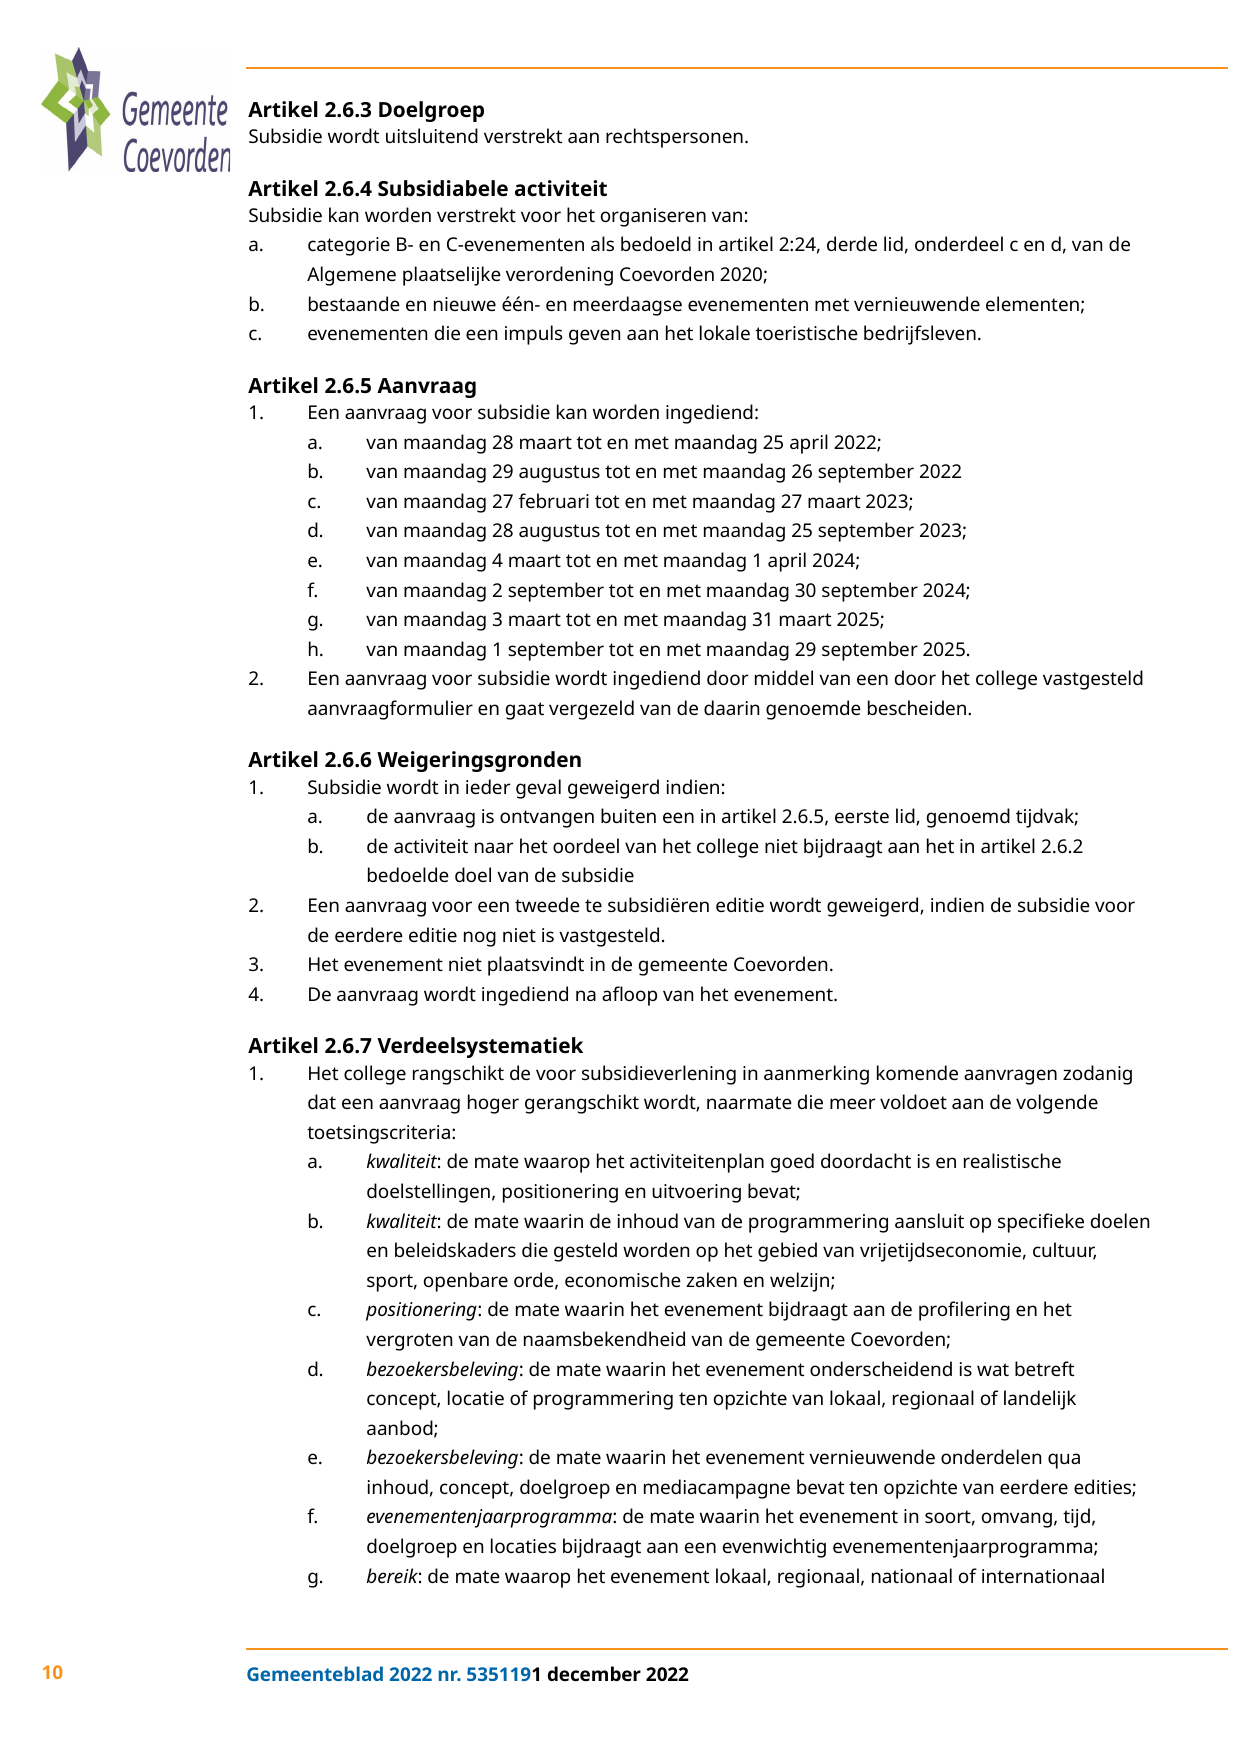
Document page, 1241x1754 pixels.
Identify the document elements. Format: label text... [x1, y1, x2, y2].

text Artikel 2.6.4 Subsidiabele activiteit [248, 174, 1152, 202]
list evenementenjaarprogramma: de mate waarin het evenement in soort, omvang, tijd, doelgroep en locaties bijdraagt aan een evenwichtig evenementenjaarprogramma; [307, 1504, 1152, 1559]
list van maandag 3 maart tot en met maandag 31 maart 2025; [307, 606, 1152, 632]
text Artikel 2.6.6 Weigeringsgronden [248, 746, 1152, 774]
list Subsidie wordt in ieder geval geweigerd indien: [248, 774, 1152, 800]
list de aanvraag is ontvangen buiten een in artikel 2.6.5, eerste lid, genoemd tijdvak; [307, 803, 1152, 829]
picture [41, 47, 231, 172]
list Een aanvraag voor subsidie wordt ingediend door middel van een door het college vastgesteld aanvraagformulier en gaat vergezeld van de daarin genoemde bescheiden. [248, 666, 1152, 721]
list bereik: de mate waarop het evenement lokaal, regionaal, nationaal of internationaal [307, 1563, 1152, 1588]
text Artikel 2.6.3 Doelgroep [248, 95, 1152, 123]
list van maandag 29 augustus tot en met maandag 26 september 2022 [307, 458, 1152, 484]
list Het evenement niet plaatsvindt in de gemeente Coevorden. [248, 951, 1152, 977]
list bezoekersbeleving: de mate waarin het evenement onderscheidend is wat betreft concept, locatie of programmering ten opzichte van lokaal, regionaal of landelijk aanbod; [307, 1356, 1152, 1441]
list van maandag 1 september tot en met maandag 29 september 2025. [307, 636, 1152, 662]
list bezoekersbeleving: de mate waarin het evenement vernieuwende onderdelen qua inhoud, concept, doelgroep en mediacampagne bevat ten opzichte van eerdere edities; [307, 1444, 1152, 1500]
list Een aanvraag voor een tweede te subsidiëren editie wordt geweigerd, indien de subsidie voor de eerdere editie nog niet is vastgesteld. [248, 892, 1152, 948]
list categorie B- en C-evenementen als bedoeld in artikel 2:24, derde lid, onderdeel c en d, van de Algemene plaatselijke verordening Coevorden 2020; [248, 232, 1152, 287]
list kwaliteit: de mate waarin de inhoud van de programmering aansluit op specifieke doelen en beleidskaders die gesteld worden op het gebied van vrijetijdseconomie, cultuur, sport, openbare orde, economische zaken en welzijn; [307, 1208, 1152, 1293]
list kwaliteit: de mate waarop het activiteitenplan goed doordacht is en realistische doelstellingen, positionering en uitvoering bevat; [307, 1149, 1152, 1204]
list de activiteit naar het oordeel van het college niet bijdraagt aan het in artikel 2.6.2 bedoelde doel van de subsidie [307, 833, 1152, 888]
text Subsidie kan worden verstrekt voor het organiseren van: [248, 202, 1152, 228]
list Het college rangschikt de voor subsidieverlening in aanmerking komende aanvragen zodanig dat een aanvraag hoger gerangschikt wordt, naarmate die meer voldoet aan de volgende toetsingscriteria: [248, 1060, 1152, 1145]
list van maandag 2 september tot en met maandag 30 september 2024; [307, 577, 1152, 602]
text Artikel 2.6.5 Aanvraag [248, 371, 1152, 399]
list De aanvraag wordt ingediend na afloop van het evenement. [248, 981, 1152, 1007]
text Subsidie wordt uitsluitend verstrekt aan rechtspersonen. [248, 123, 1152, 149]
list van maandag 28 augustus tot en met maandag 25 september 2023; [307, 518, 1152, 543]
list Een aanvraag voor subsidie kan worden ingediend: [248, 399, 1152, 425]
list bestaande en nieuwe één- en meerdaagse evenementen met vernieuwende elementen; [248, 291, 1152, 317]
list evenementen die een impuls geven aan het lokale toeristische bedrijfsleven. [248, 320, 1152, 346]
list van maandag 28 maart tot en met maandag 25 april 2022; [307, 429, 1152, 454]
list positionering: de mate waarin het evenement bijdraagt aan de profilering en het vergroten van de naamsbekendheid van de gemeente Coevorden; [307, 1297, 1152, 1352]
list van maandag 4 maart tot en met maandag 1 april 2024; [307, 547, 1152, 573]
list van maandag 27 februari tot en met maandag 27 maart 2023; [307, 488, 1152, 514]
text Artikel 2.6.7 Verdeelsystematiek [248, 1031, 1152, 1060]
